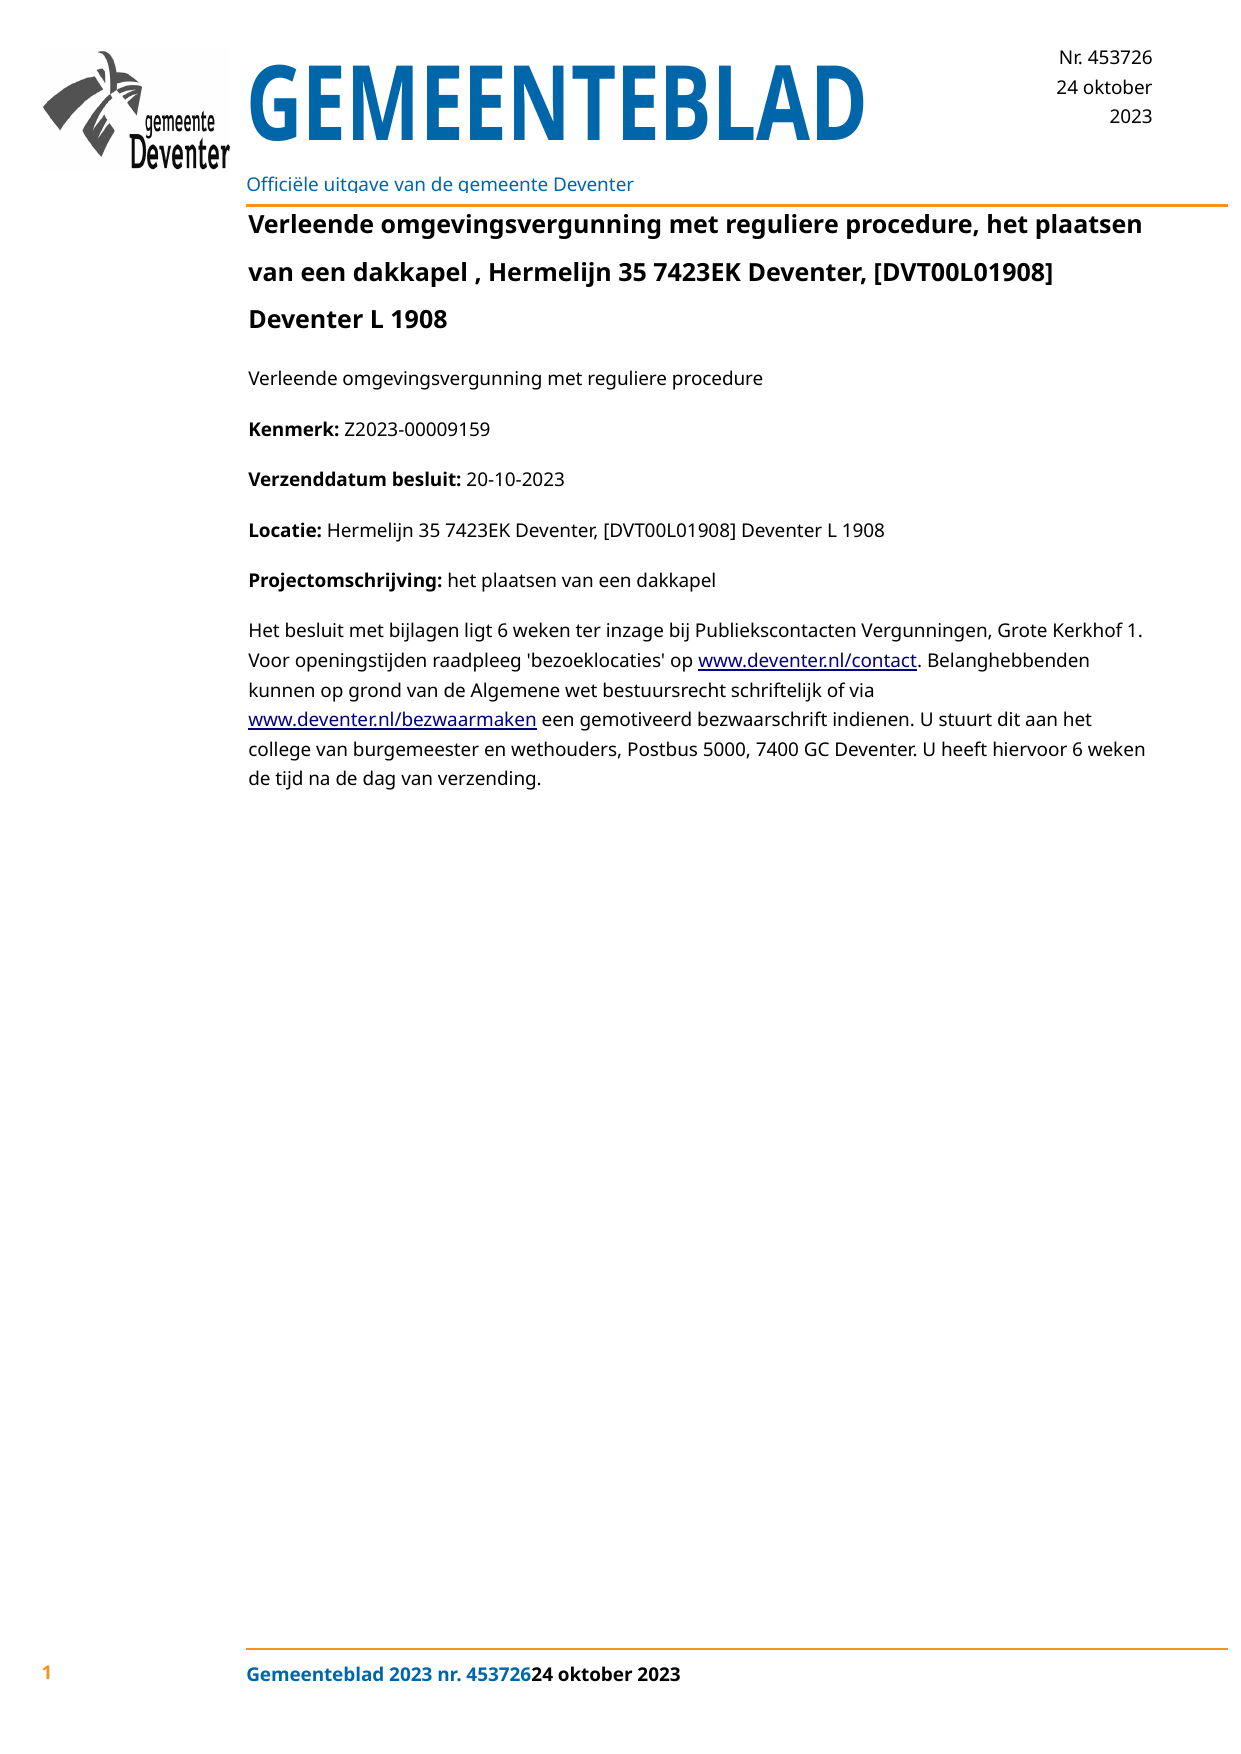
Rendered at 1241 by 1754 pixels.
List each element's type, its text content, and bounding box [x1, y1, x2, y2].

text Verleende omgevingsvergunning met reguliere procedure [248, 366, 1152, 391]
text Projectomschrijving: het plaatsen van een dakkapel [248, 567, 1152, 593]
text Kenmerk: Z2023-00009159 [248, 416, 1152, 442]
picture [41, 47, 231, 172]
text Verzenddatum besluit: 20-10-2023 [248, 466, 1152, 492]
text Het besluit met bijlagen ligt 6 weken ter inzage bij Publiekscontacten Vergunningen, Grote Kerkhof 1. Voor openingstijden raadpleeg 'bezoeklocaties' op www.deventer.nl/contact. Belanghebbenden kunnen op grond van de Algemene wet bestuursrecht schriftelijk of via www.deventer.nl/bezwaarmaken een gemotiveerd bezwaarschrift indienen. U stuurt dit aan het college van burgemeester en wethouders, Postbus 5000, 7400 GC Deventer. U heeft hiervoor 6 weken de tijd na de dag van verzending. [248, 618, 1152, 791]
text Locatie: Hermelijn 35 7423EK Deventer, [DVT00L01908] Deventer L 1908 [248, 517, 1152, 542]
text Verleende omgevingsvergunning met reguliere procedure, het plaatsen van een dakkapel , Hermelijn 35 7423EK Deventer, [DVT00L01908] Deventer L 1908 [248, 207, 1152, 336]
